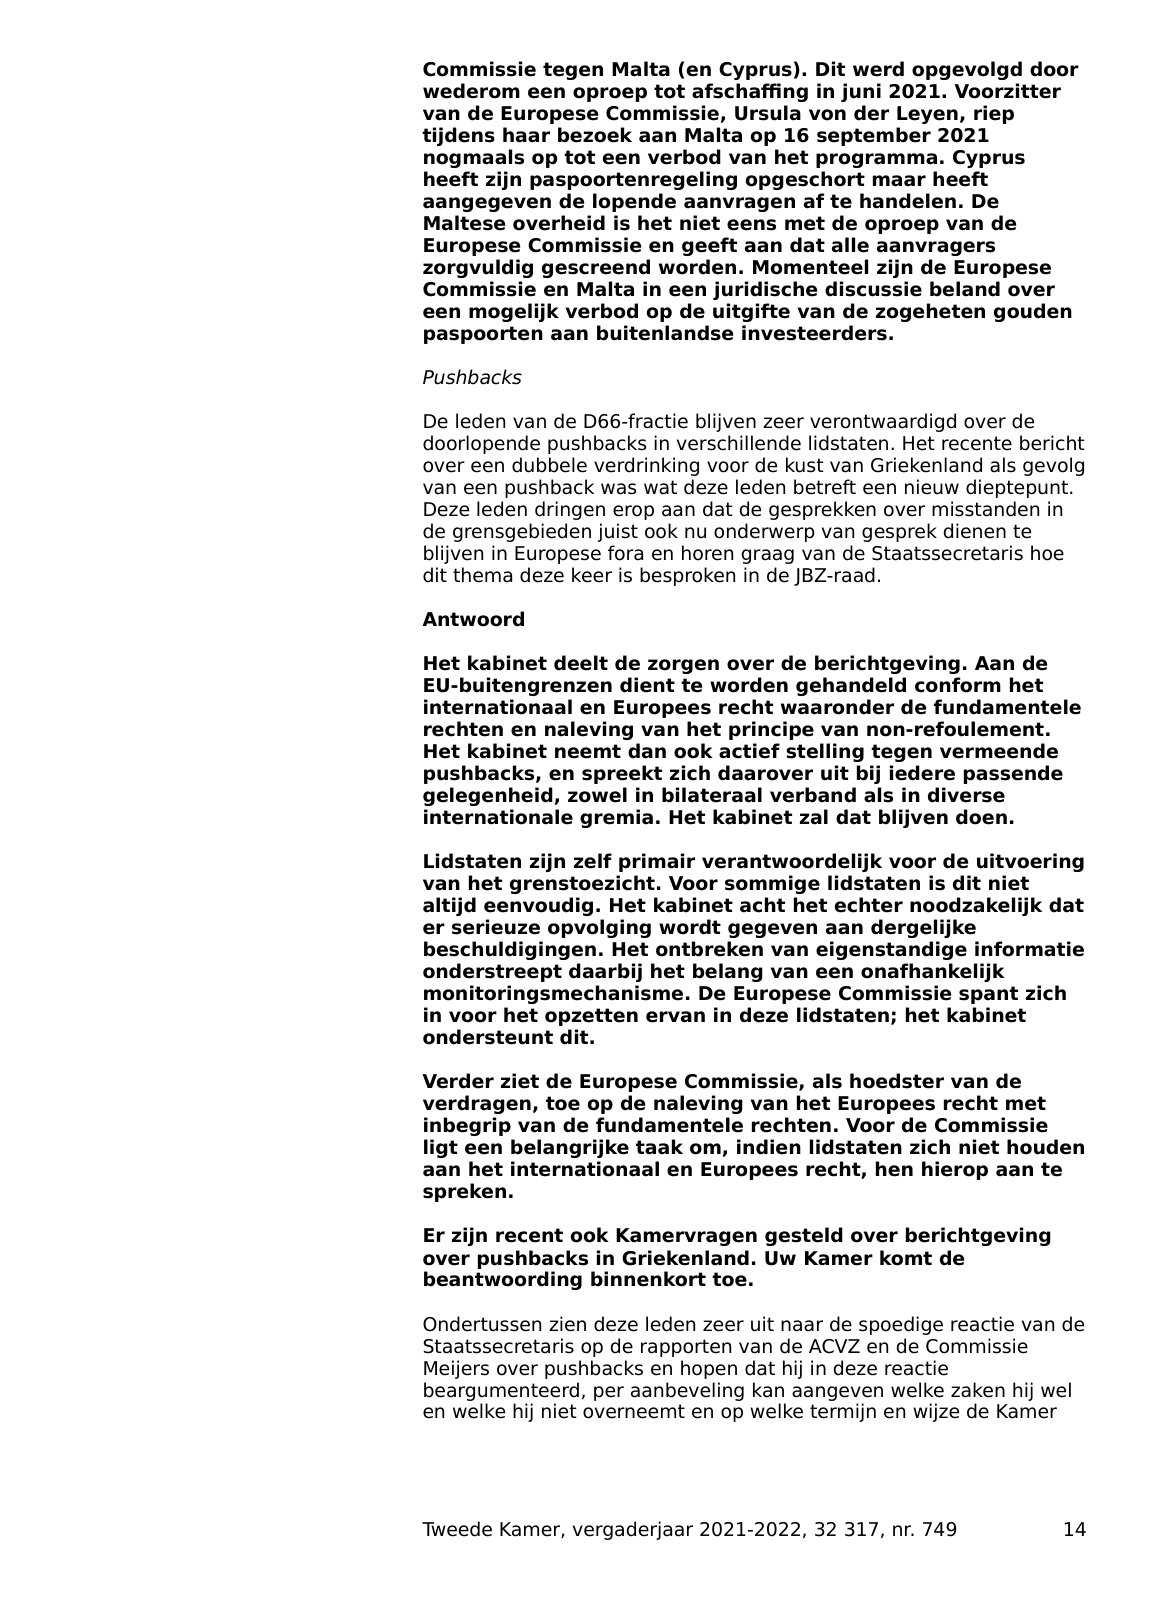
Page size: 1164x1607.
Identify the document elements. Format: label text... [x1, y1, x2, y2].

text Lidstaten zijn zelf primair verantwoordelijk voor de uitvoering van het grenstoezicht. Voor sommige lidstaten is dit niet altijd eenvoudig. Het kabinet acht het echter noodzakelijk dat er serieuze opvolging wordt gegeven aan dergelijke beschuldigingen. Het ontbreken van eigenstandige informatie onderstreept daarbij het belang van een onafhankelijk monitoringsmechanisme. De Europese Commissie spant zich in voor het opzetten ervan in deze lidstaten; het kabinet ondersteunt dit. [422, 851, 1087, 1049]
subtitle Antwoord [422, 609, 1087, 631]
text De leden van de D66-fractie blijven zeer verontwaardigd over de doorlopende pushbacks in verschillende lidstaten. Het recente bericht over een dubbele verdrinking voor de kust van Griekenland als gevolg van een pushback was wat deze leden betreft een nieuw dieptepunt. Deze leden dringen erop aan dat de gesprekken over misstanden in de grensgebieden juist ook nu onderwerp van gesprek dienen te blijven in Europese fora en horen graag van de Staatssecretaris hoe dit thema deze keer is besproken in de JBZ-raad. [422, 411, 1087, 587]
text Commissie tegen Malta (en Cyprus). Dit werd opgevolgd door wederom een oproep tot afschaffing in juni 2021. Voorzitter van de Europese Commissie, Ursula von der Leyen, riep tijdens haar bezoek aan Malta op 16 september 2021 nogmaals op tot een verbod van het programma. Cyprus heeft zijn paspoortenregeling opgeschort maar heeft aangegeven de lopende aanvragen af te handelen. De Maltese overheid is het niet eens met de oproep van de Europese Commissie en geeft aan dat alle aanvragers zorgvuldig gescreend worden. Momenteel zijn de Europese Commissie en Malta in een juridische discussie beland over een mogelijk verbod op de uitgifte van de zogeheten gouden paspoorten aan buitenlandse investeerders. [422, 59, 1087, 345]
text Er zijn recent ook Kamervragen gesteld over berichtgeving over pushbacks in Griekenland. Uw Kamer komt de beantwoording binnenkort toe. [422, 1225, 1087, 1291]
text Verder ziet de Europese Commissie, als hoedster van de verdragen, toe op de naleving van het Europees recht met inbegrip van de fundamentele rechten. Voor de Commissie ligt een belangrijke taak om, indien lidstaten zich niet houden aan het internationaal en Europees recht, hen hierop aan te spreken. [422, 1071, 1087, 1203]
text Het kabinet deelt de zorgen over de berichtgeving. Aan de EU-buitengrenzen dient te worden gehandeld conform het internationaal en Europees recht waaronder de fundamentele rechten en naleving van het principe van non-refoulement. Het kabinet neemt dan ook actief stelling tegen vermeende pushbacks, en spreekt zich daarover uit bij iedere passende gelegenheid, zowel in bilateraal verband als in diverse internationale gremia. Het kabinet zal dat blijven doen. [422, 653, 1087, 829]
text Ondertussen zien deze leden zeer uit naar de spoedige reactie van de Staatssecretaris op de rapporten van de ACVZ en de Commissie Meijers over pushbacks en hopen dat hij in deze reactie beargumenteerd, per aanbeveling kan aangeven welke zaken hij wel en welke hij niet overneemt en op welke termijn en wijze de Kamer [422, 1313, 1087, 1423]
subtitle Pushbacks [422, 367, 1087, 389]
